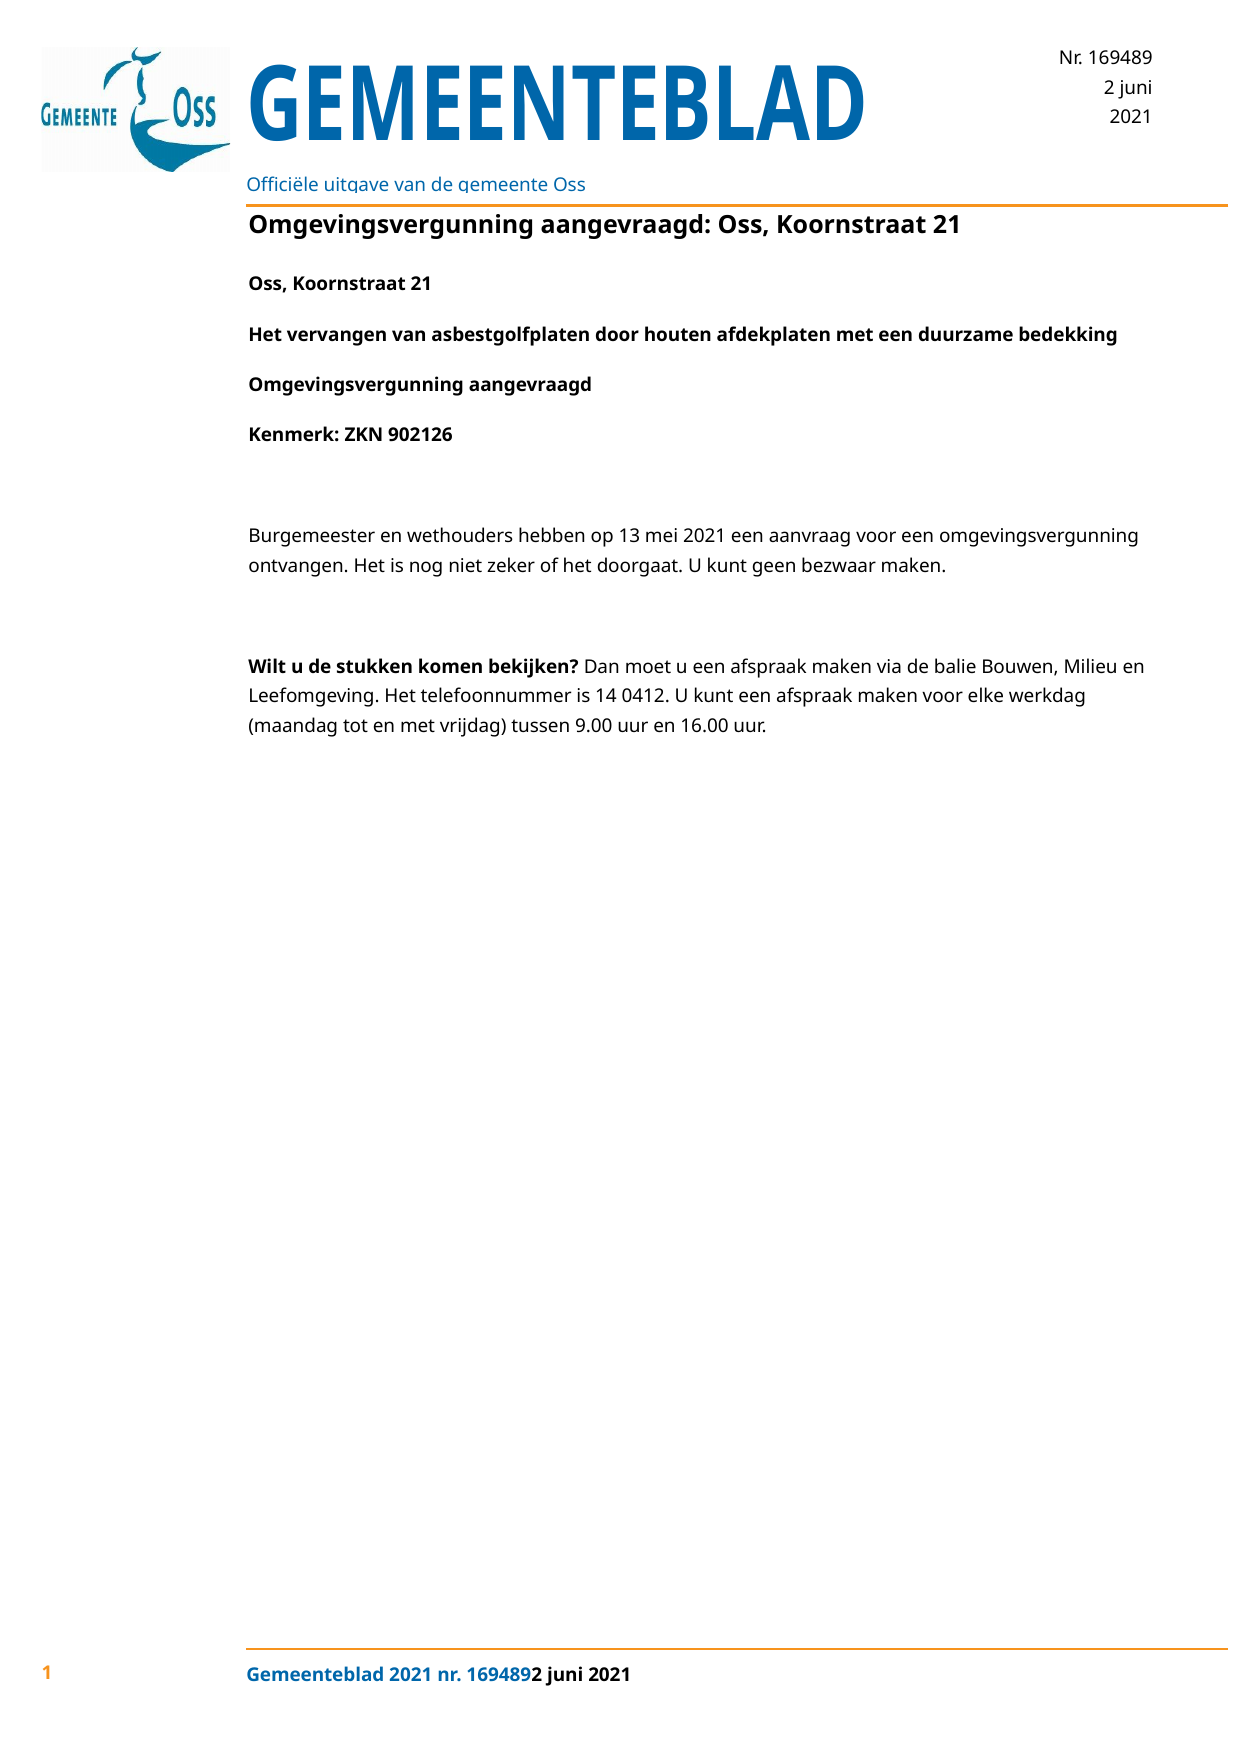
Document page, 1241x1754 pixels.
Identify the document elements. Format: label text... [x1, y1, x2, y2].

text Omgevingsvergunning aangevraagd: Oss, Koornstraat 21 [248, 207, 1152, 241]
text Burgemeester en wethouders hebben op 13 mei 2021 een aanvraag voor een omgevingsvergunning ontvangen. Het is nog niet zeker of het doorgaat. U kunt geen bezwaar maken. [248, 522, 1152, 578]
text Oss, Koornstraat 21 [248, 270, 1152, 296]
text Het vervangen van asbestgolfplaten door houten afdekplaten met een duurzame bedekking [248, 321, 1152, 346]
text Kenmerk: ZKN 902126 [248, 422, 1152, 447]
text Omgevingsvergunning aangevraagd [248, 371, 1152, 397]
text Wilt u de stukken komen bekijken? Dan moet u een afspraak maken via de balie Bouwen, Milieu en Leefomgeving. Het telefoonnummer is 14 0412. U kunt een afspraak maken voor elke werkdag (maandag tot en met vrijdag) tussen 9.00 uur en 16.00 uur. [248, 653, 1152, 738]
picture [41, 47, 231, 172]
